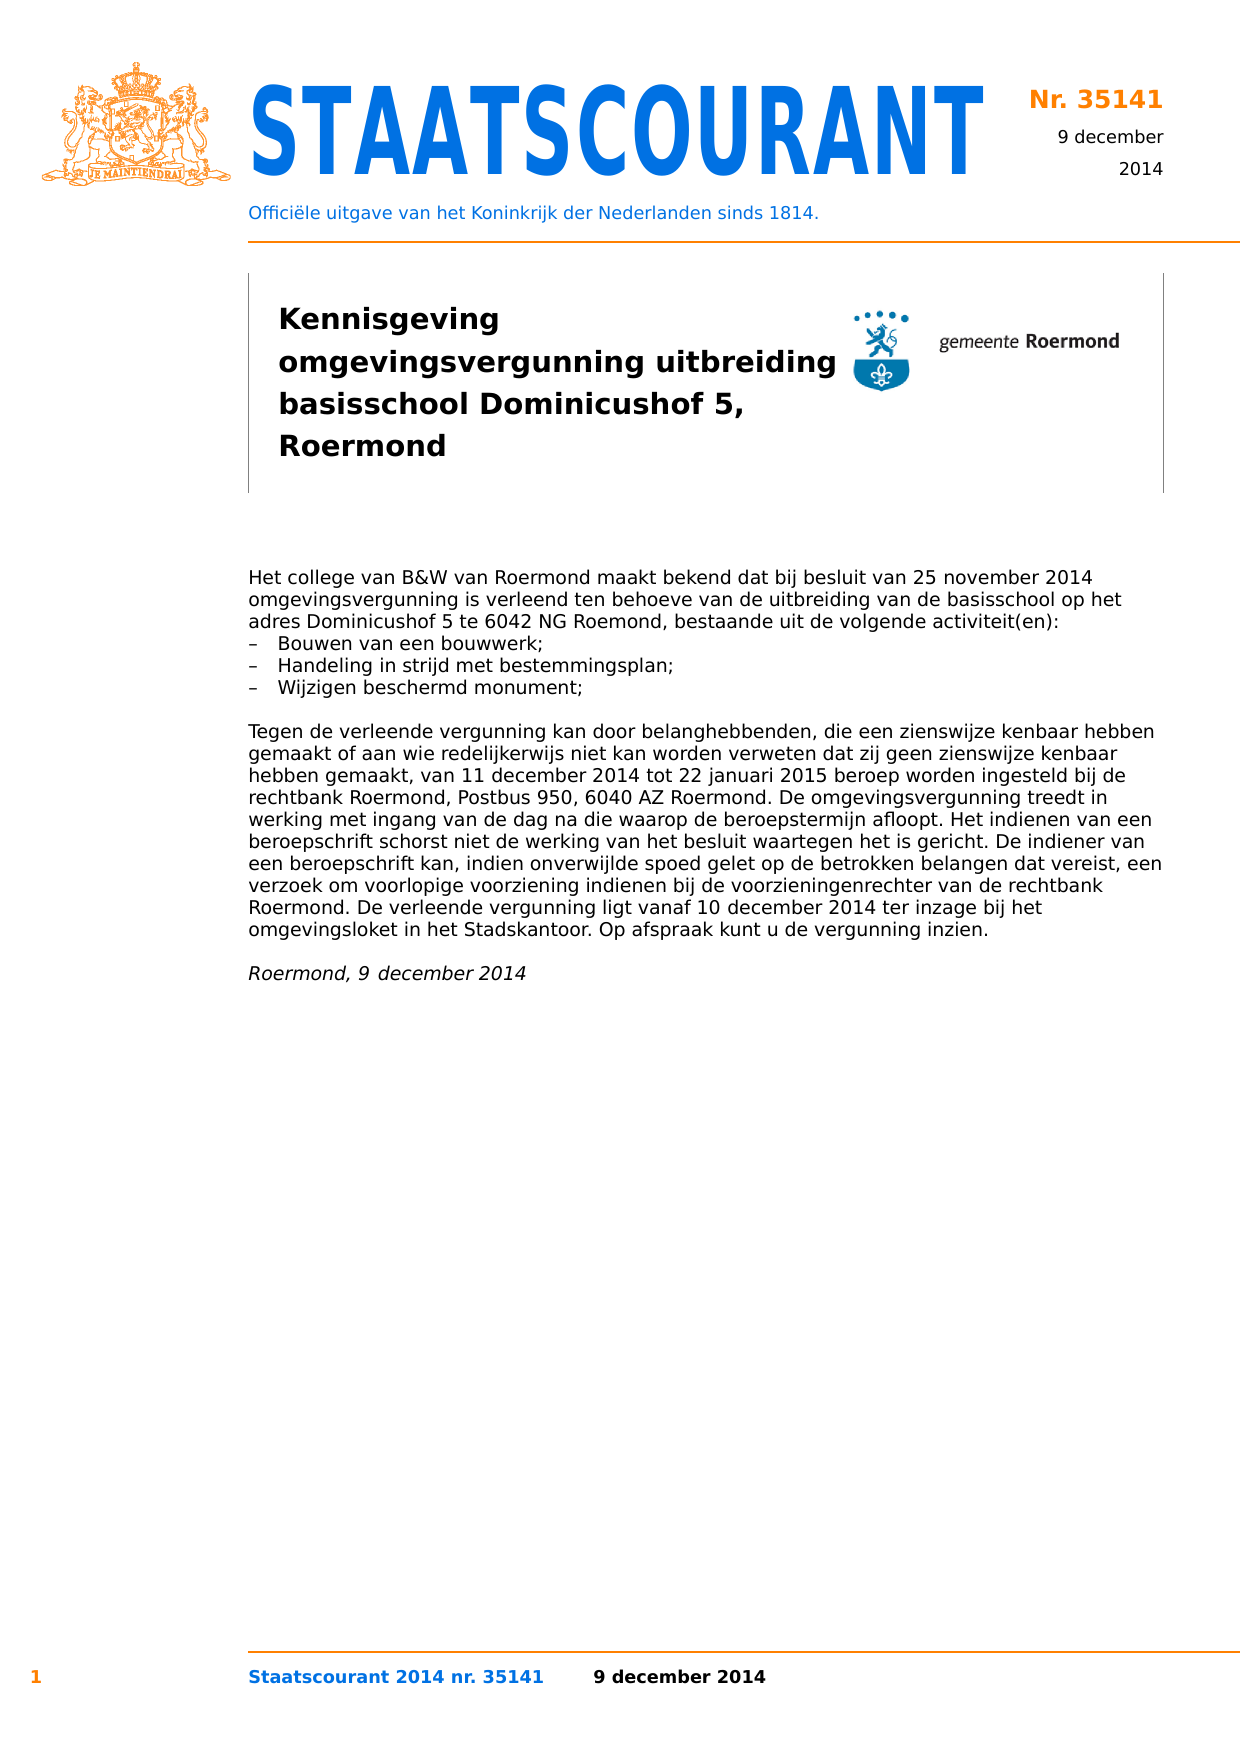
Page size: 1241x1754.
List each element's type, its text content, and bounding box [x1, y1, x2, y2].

text Roermond, 9 december 2014 [248, 962, 1163, 984]
picture [41, 62, 231, 186]
text Het college van B&W van Roermond maakt bekend dat bij besluit van 25 november 2014 omgevingsvergunning is verleend ten behoeve van de uitbreiding van de basisschool op het adres Dominicushof 5 te 6042 NG Roemond, bestaande uit de volgende activiteit(en): [248, 567, 1163, 633]
table_cell Officiële uitgave van het Koninkrijk der Nederlanden sinds 1814. [248, 203, 1240, 241]
table_cell 2014 [998, 153, 1240, 203]
table_header STAATSCOURANT [248, 62, 998, 203]
text – Bouwen van een bouwwerk; [248, 633, 1163, 655]
table_cell 9 december [998, 121, 1240, 153]
picture [838, 302, 1134, 397]
subtitle Kennisgeving omgevingsvergunning uitbreiding basisschool Dominicushof 5, Roermond [249, 273, 1163, 493]
text Tegen de verleende vergunning kan door belanghebbenden, die een zienswijze kenbaar hebben gemaakt of aan wie redelijkerwijs niet kan worden verweten dat zij geen zienswijze kenbaar hebben gemaakt, van 11 december 2014 tot 22 januari 2015 beroep worden ingesteld bij de rechtbank Roermond, Postbus 950, 6040 AZ Roermond. De omgevingsvergunning treedt in werking met ingang van de dag na die waarop de beroepstermijn afloopt. Het indienen van een beroepschrift schorst niet de werking van het besluit waartegen het is gericht. De indiener van een beroepschrift kan, indien onverwijlde spoed gelet op de betrokken belangen dat vereist, een verzoek om voorlopige voorziening indienen bij de voorzieningenrechter van de rechtbank Roermond. De verleende vergunning ligt vanaf 10 december 2014 ter inzage bij het omgevingsloket in het Stadskantoor. Op afspraak kunt u de vergunning inzien. [248, 721, 1163, 941]
text – Wijzigen beschermd monument; [248, 677, 1163, 699]
table_header Nr. 35141 [998, 62, 1240, 121]
text – Handeling in strijd met bestemmingsplan; [248, 655, 1163, 677]
table_header [25, 62, 248, 241]
